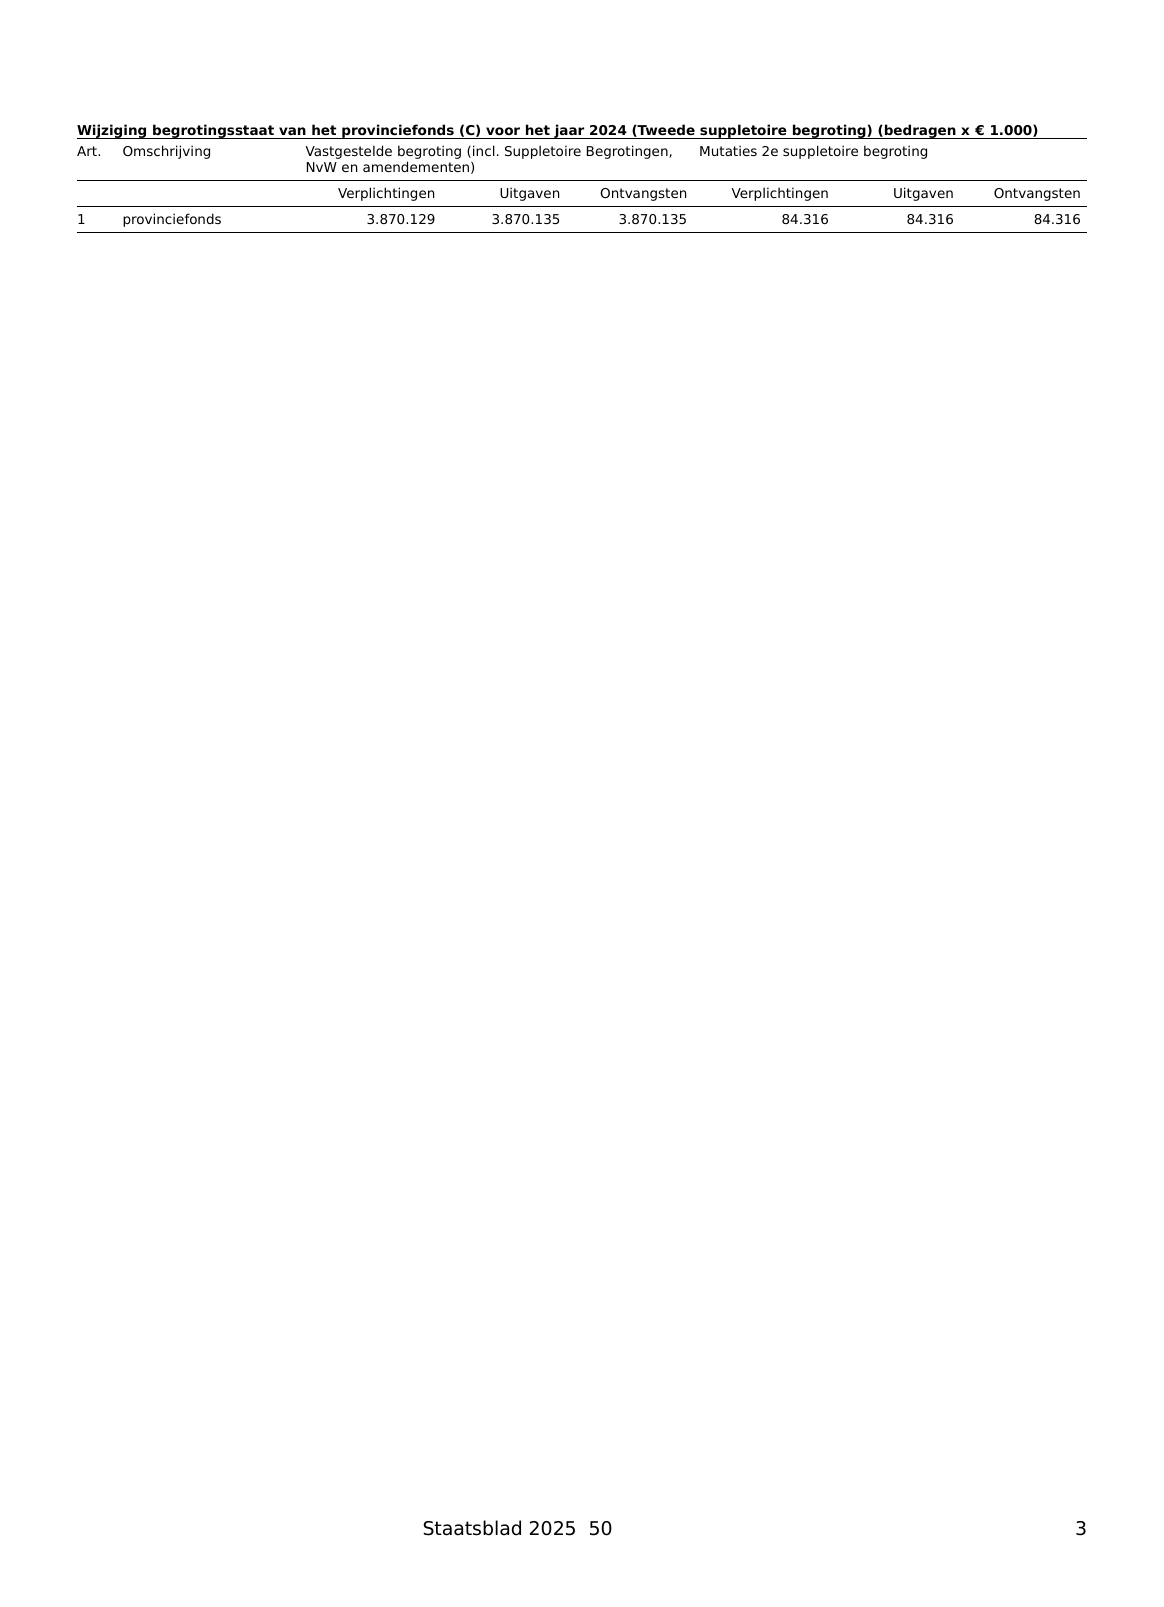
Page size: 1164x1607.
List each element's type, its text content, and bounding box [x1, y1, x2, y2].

table_cell Ontvangsten [566, 181, 693, 206]
table_header Wijziging begrotingsstaat van het provinciefonds (C) voor het jaar 2024 (Tweede suppletoire begroting) (bedragen x € 1.000) [77, 122, 1087, 138]
table_cell provinciefonds [116, 207, 299, 232]
table_cell Verplichtingen [693, 181, 834, 206]
table_cell Uitgaven [835, 181, 959, 206]
table_cell 84.316 [693, 207, 834, 232]
table_cell Art. [77, 139, 116, 180]
table_cell Verplichtingen [300, 181, 441, 206]
table_cell 84.316 [960, 207, 1087, 232]
table_cell 3.870.129 [300, 207, 441, 232]
table_cell [116, 181, 299, 206]
table_cell Uitgaven [441, 181, 566, 206]
table_cell 3.870.135 [566, 207, 693, 232]
table_cell 3.870.135 [441, 207, 566, 232]
table_cell Ontvangsten [960, 181, 1087, 206]
table_cell Omschrijving [116, 139, 299, 180]
table_cell Mutaties 2e suppletoire begroting [693, 139, 1087, 180]
table_cell 1 [77, 207, 116, 232]
table_cell Vastgestelde begroting (incl. Suppletoire Begrotingen, NvW en amendementen) [300, 139, 693, 180]
table_cell 84.316 [835, 207, 959, 232]
table_cell [77, 181, 116, 206]
